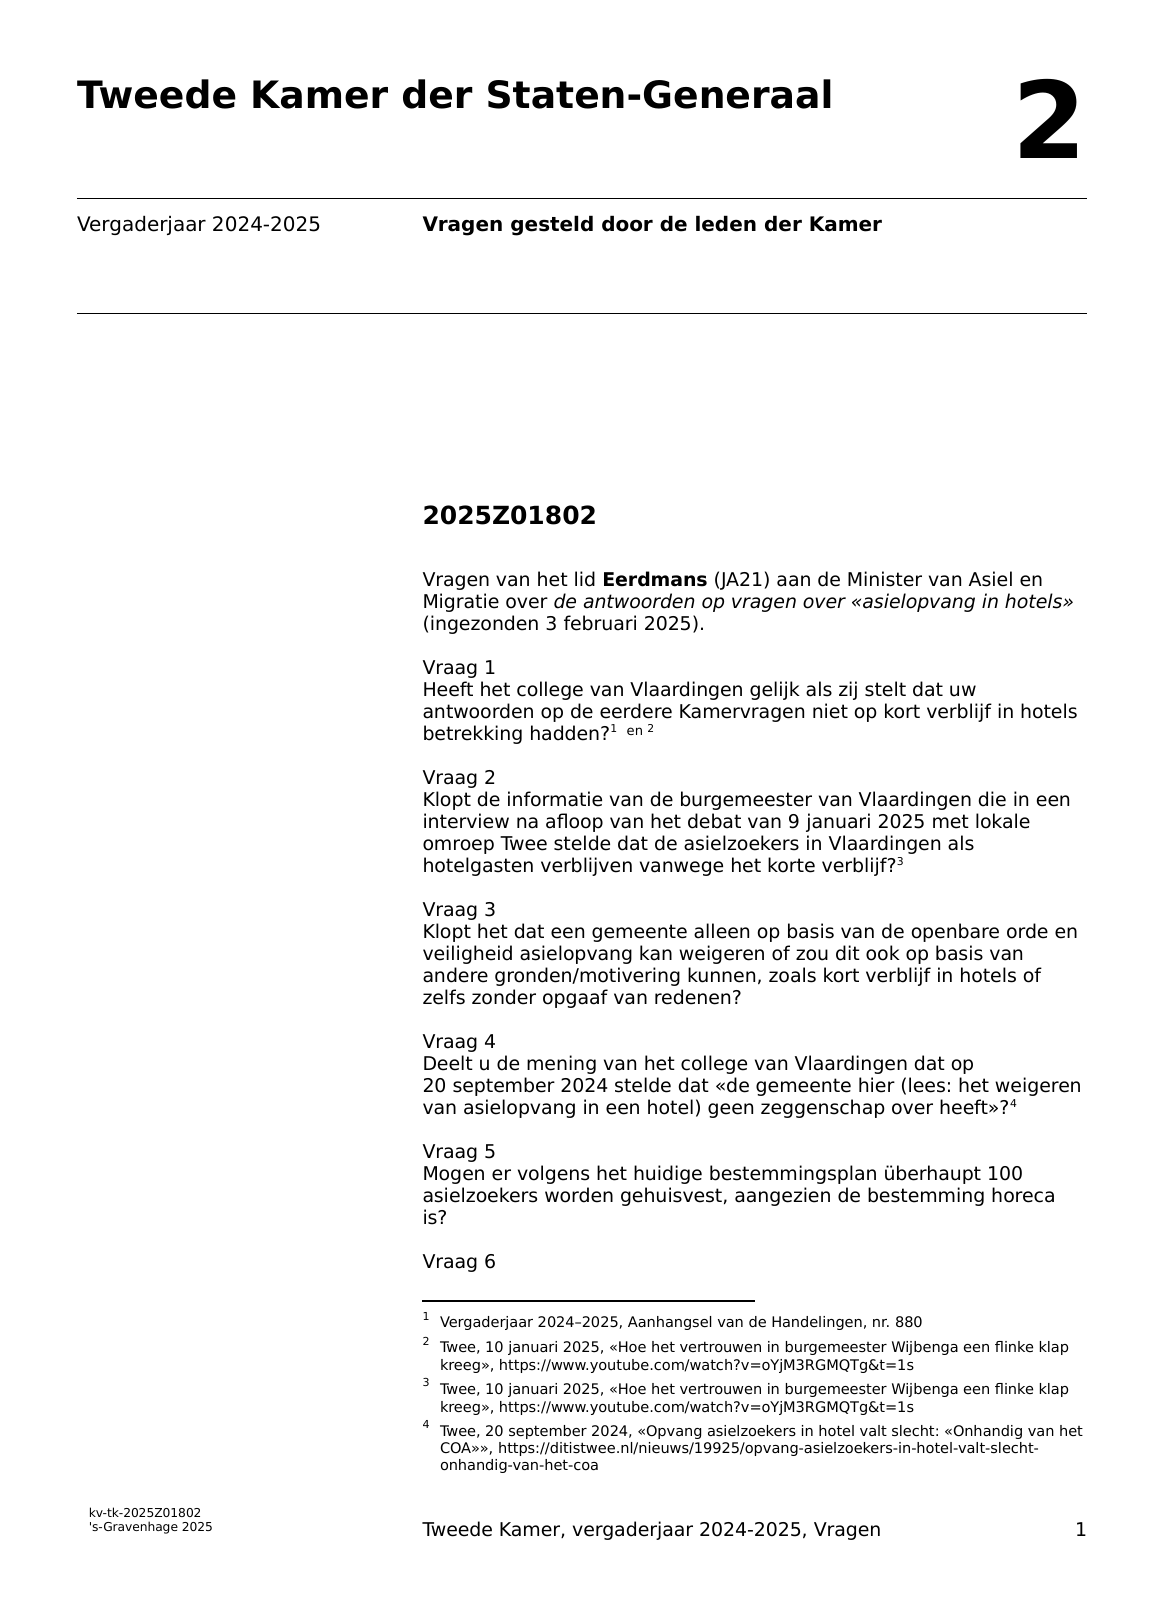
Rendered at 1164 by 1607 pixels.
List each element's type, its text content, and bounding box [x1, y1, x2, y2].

text Vraag 4 [422, 1031, 1087, 1053]
table_header Tweede Kamer der Staten-Generaal [77, 59, 886, 198]
table_cell Vergaderjaar 2024-2025 [77, 199, 422, 313]
text Vragen van het lid Eerdmans (JA21) aan de Minister van Asiel en Migratie over de antwoorden op vragen over «asielopvang in hotels» (ingezonden 3 februari 2025). [422, 569, 1087, 635]
text Vraag 6 [422, 1251, 1087, 1273]
text Twee, 10 januari 2025, «Hoe het vertrouwen in burgemeester Wijbenga een flinke klap kreeg», https://www.youtube.com/watch?v=oYjM3RGMQTg&t=1s [422, 1377, 1087, 1416]
text Twee, 10 januari 2025, «Hoe het vertrouwen in burgemeester Wijbenga een flinke klap kreeg», https://www.youtube.com/watch?v=oYjM3RGMQTg&t=1s [422, 1335, 1087, 1374]
text Vraag 1 [422, 657, 1087, 679]
text Deelt u de mening van het college van Vlaardingen dat op 20 september 2024 stelde dat «de gemeente hier (lees: het weigeren van asielopvang in een hotel) geen zeggenschap over heeft»? [422, 1053, 1087, 1119]
text 2025Z01802 [422, 501, 1087, 531]
text Vraag 5 [422, 1141, 1087, 1163]
text Klopt het dat een gemeente alleen op basis van de openbare orde en veiligheid asielopvang kan weigeren of zou dit ook op basis van andere gronden/motivering kunnen, zoals kort verblijf in hotels of zelfs zonder opgaaf van redenen? [422, 921, 1087, 1009]
text kv-tk-2025Z01802 [88, 1506, 323, 1520]
table_cell Vragen gesteld door de leden der Kamer [422, 199, 1087, 313]
text Vraag 3 [422, 899, 1087, 921]
table_header 2 [886, 59, 1087, 198]
text Vergaderjaar 2024–2025, Aanhangsel van de Handelingen, nr. 880 [422, 1310, 1087, 1332]
text Klopt de informatie van de burgemeester van Vlaardingen die in een interview na afloop van het debat van 9 januari 2025 met lokale omroep Twee stelde dat de asielzoekers in Vlaardingen als hotelgasten verblijven vanwege het korte verblijf? [422, 789, 1087, 877]
text 's-Gravenhage 2025 [88, 1520, 323, 1534]
text Vraag 2 [422, 767, 1087, 789]
text Mogen er volgens het huidige bestemmingsplan überhaupt 100 asielzoekers worden gehuisvest, aangezien de bestemming horeca is? [422, 1163, 1087, 1229]
text Twee, 20 september 2024, «Opvang asielzoekers in hotel valt slecht: «Onhandig van het COA»», https://ditistwee.nl/nieuws/19925/opvang-asielzoekers-in-hotel-valt-slecht-onhandig-van-het-coa [422, 1418, 1087, 1474]
text Heeft het college van Vlaardingen gelijk als zij stelt dat uw antwoorden op de eerdere Kamervragen niet op kort verblijf in hotels betrekking hadden? en [422, 679, 1087, 745]
